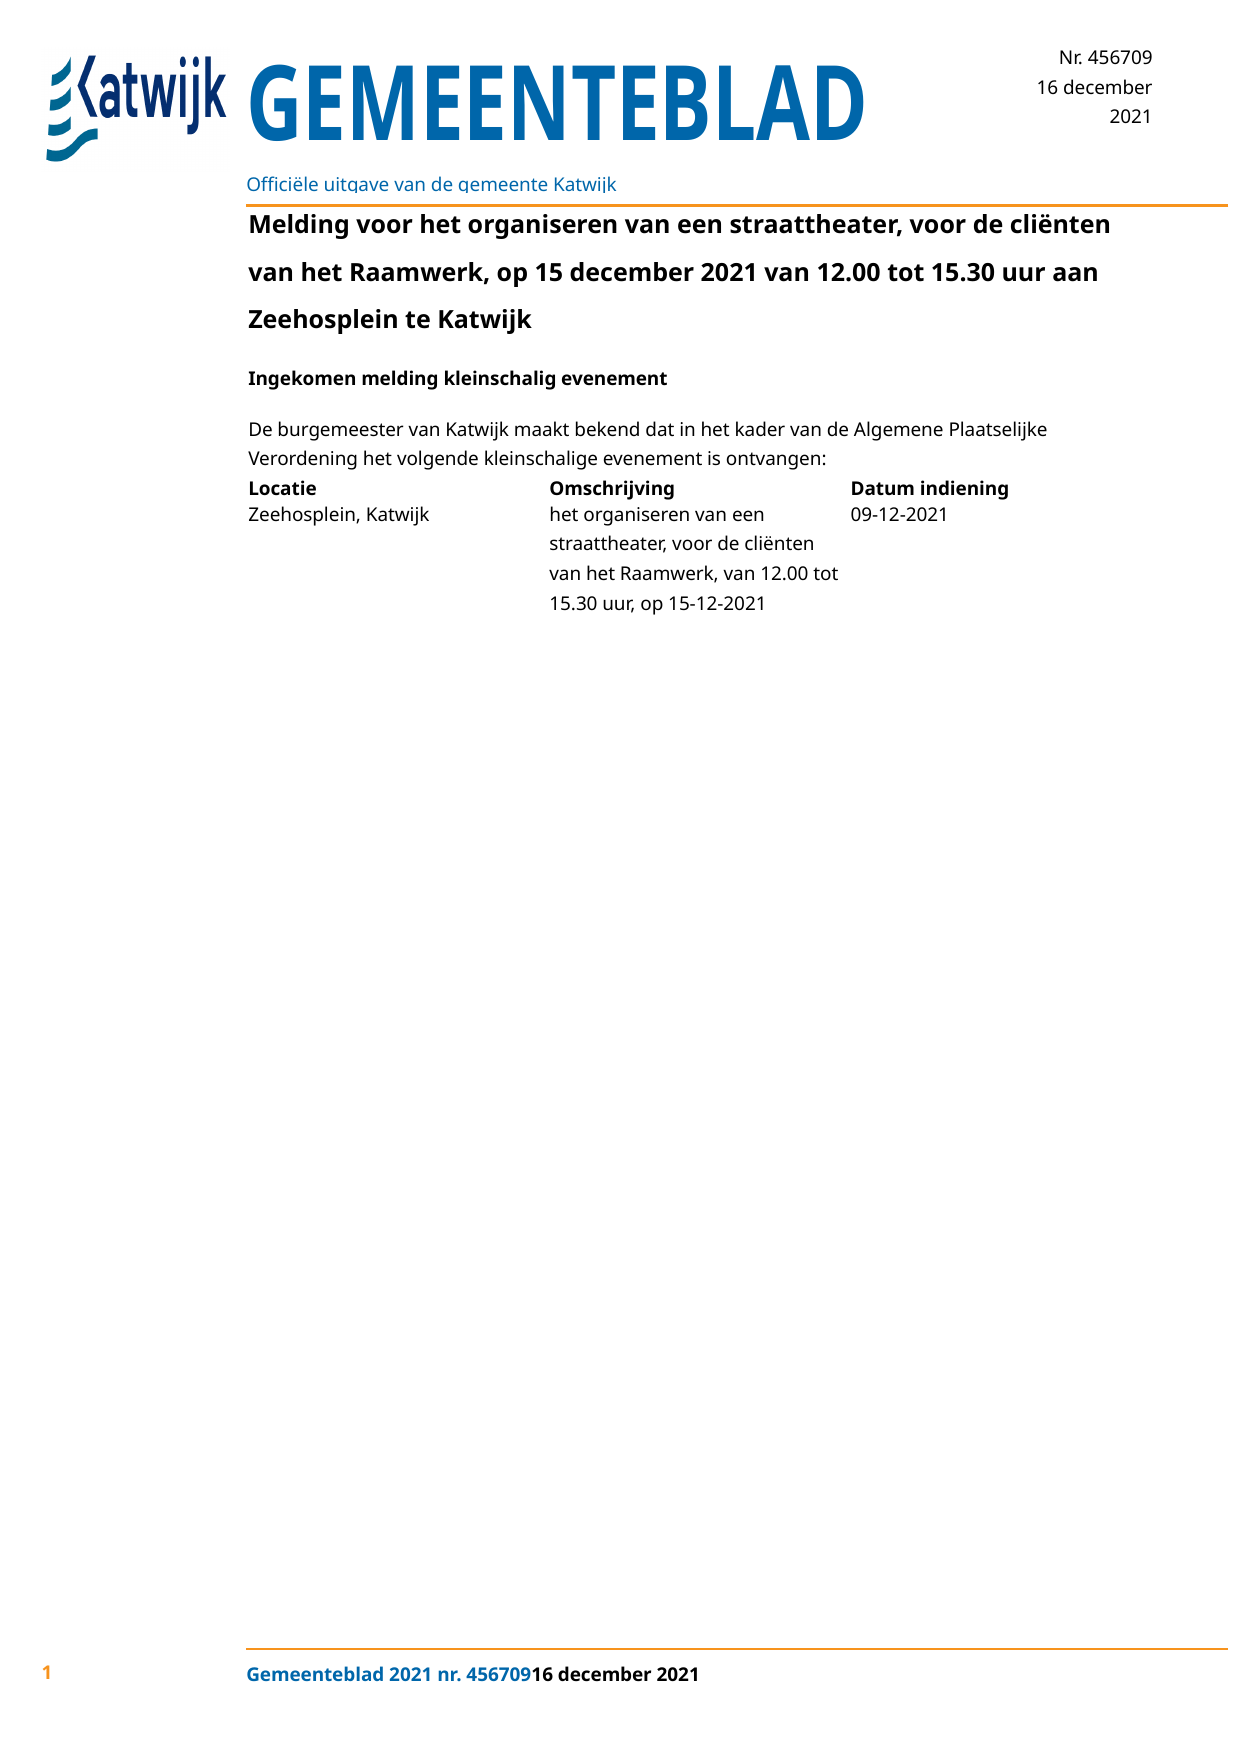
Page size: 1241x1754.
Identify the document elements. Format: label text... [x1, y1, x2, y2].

text De burgemeester van Katwijk maakt bekend dat in het kader van de Algemene Plaatselijke Verordening het volgende kleinschalige evenement is ontvangen: [248, 416, 1152, 471]
table_header Datum indiening [850, 475, 1152, 501]
picture [41, 47, 231, 172]
table_header Omschrijving [549, 475, 850, 501]
text Melding voor het organiseren van een straattheater, voor de cliënten van het Raamwerk, op 15 december 2021 van 12.00 tot 15.30 uur aan Zeehosplein te Katwijk [248, 207, 1152, 336]
table_cell Zeehosplein, Katwijk [248, 501, 549, 615]
table_header Locatie [248, 475, 549, 501]
table_cell 09-12-2021 [850, 501, 1152, 615]
text Ingekomen melding kleinschalig evenement [248, 366, 1152, 391]
table_cell het organiseren van een straattheater, voor de cliënten van het Raamwerk, van 12.00 tot 15.30 uur, op 15-12-2021 [549, 501, 850, 615]
